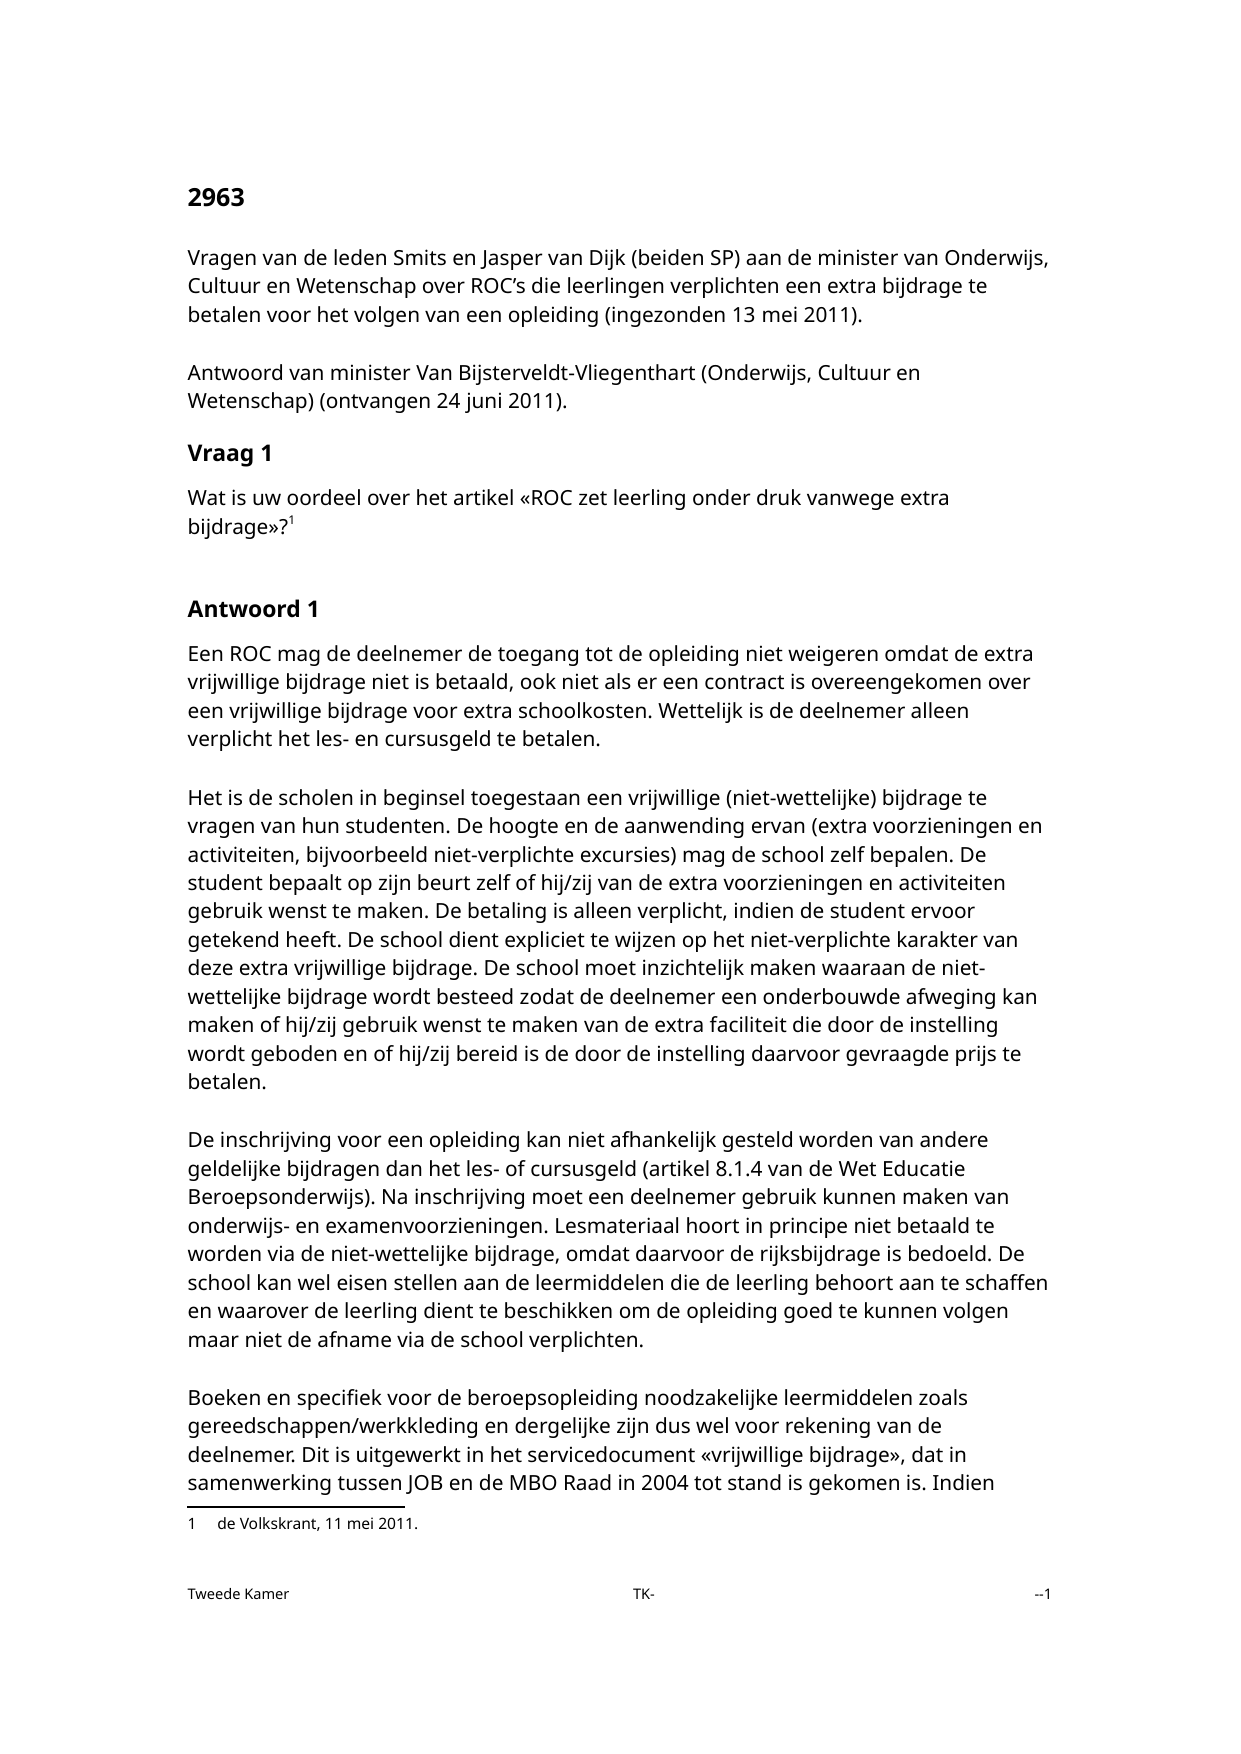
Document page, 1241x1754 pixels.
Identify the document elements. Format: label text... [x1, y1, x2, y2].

text Een ROC mag de deelnemer de toegang tot de opleiding niet weigeren omdat de extra vrijwillige bijdrage niet is betaald, ook niet als er een contract is overeengekomen over een vrijwillige bijdrage voor extra schoolkosten. Wettelijk is de deelnemer alleen verplicht het les- en cursusgeld te betalen. [187, 639, 1053, 753]
subtitle Antwoord 1 [187, 593, 1053, 624]
text De inschrijving voor een opleiding kan niet afhankelijk gesteld worden van andere geldelijke bijdragen dan het les- of cursusgeld (artikel 8.1.4 van de Wet Educatie Beroepsonderwijs). Na inschrijving moet een deelnemer gebruik kunnen maken van onderwijs- en examenvoorzieningen. Lesmateriaal hoort in principe niet betaald te worden via de niet-wettelijke bijdrage, omdat daarvoor de rijksbijdrage is bedoeld. De school kan wel eisen stellen aan de leermiddelen die de leerling behoort aan te schaffen en waarover de leerling dient te beschikken om de opleiding goed te kunnen volgen maar niet de afname via de school verplichten. [187, 1126, 1053, 1353]
subtitle Vraag 1 [187, 437, 1053, 468]
text Wat is uw oordeel over het artikel «ROC zet leerling onder druk vanwege extra bijdrage»? [187, 483, 1053, 540]
text Antwoord van minister Van Bijsterveldt-Vliegenthart (Onderwijs, Cultuur en Wetenschap) (ontvangen 24 juni 2011). [187, 358, 1053, 415]
text 2963 [187, 179, 1053, 213]
text Het is de scholen in beginsel toegestaan een vrijwillige (niet-wettelijke) bijdrage te vragen van hun studenten. De hoogte en de aanwending ervan (extra voorzieningen en activiteiten, bijvoorbeeld niet-verplichte excursies) mag de school zelf bepalen. De student bepaalt op zijn beurt zelf of hij/zij van de extra voorzieningen en activiteiten gebruik wenst te maken. De betaling is alleen verplicht, indien de student ervoor getekend heeft. De school dient expliciet te wijzen op het niet-verplichte karakter van deze extra vrijwillige bijdrage. De school moet inzichtelijk maken waaraan de niet-wettelijke bijdrage wordt besteed zodat de deelnemer een onderbouwde afweging kan maken of hij/zij gebruik wenst te maken van de extra faciliteit die door de instelling wordt geboden en of hij/zij bereid is de door de instelling daarvoor gevraagde prijs te betalen. [187, 783, 1053, 1096]
text de Volkskrant, 11 mei 2011. [187, 1506, 1053, 1534]
text Vragen van de leden Smits en Jasper van Dijk (beiden SP) aan de minister van Onderwijs, Cultuur en Wetenschap over ROC’s die leerlingen verplichten een extra bijdrage te betalen voor het volgen van een opleiding (ingezonden 13 mei 2011). [187, 243, 1053, 328]
text Boeken en specifiek voor de beroepsopleiding noodzakelijke leermiddelen zoals gereedschappen/werkkleding en dergelijke zijn dus wel voor rekening van de deelnemer. Dit is uitgewerkt in het servicedocument «vrijwillige bijdrage», dat in samenwerking tussen JOB en de MBO Raad in 2004 tot stand is gekomen is. Indien [187, 1383, 1053, 1497]
